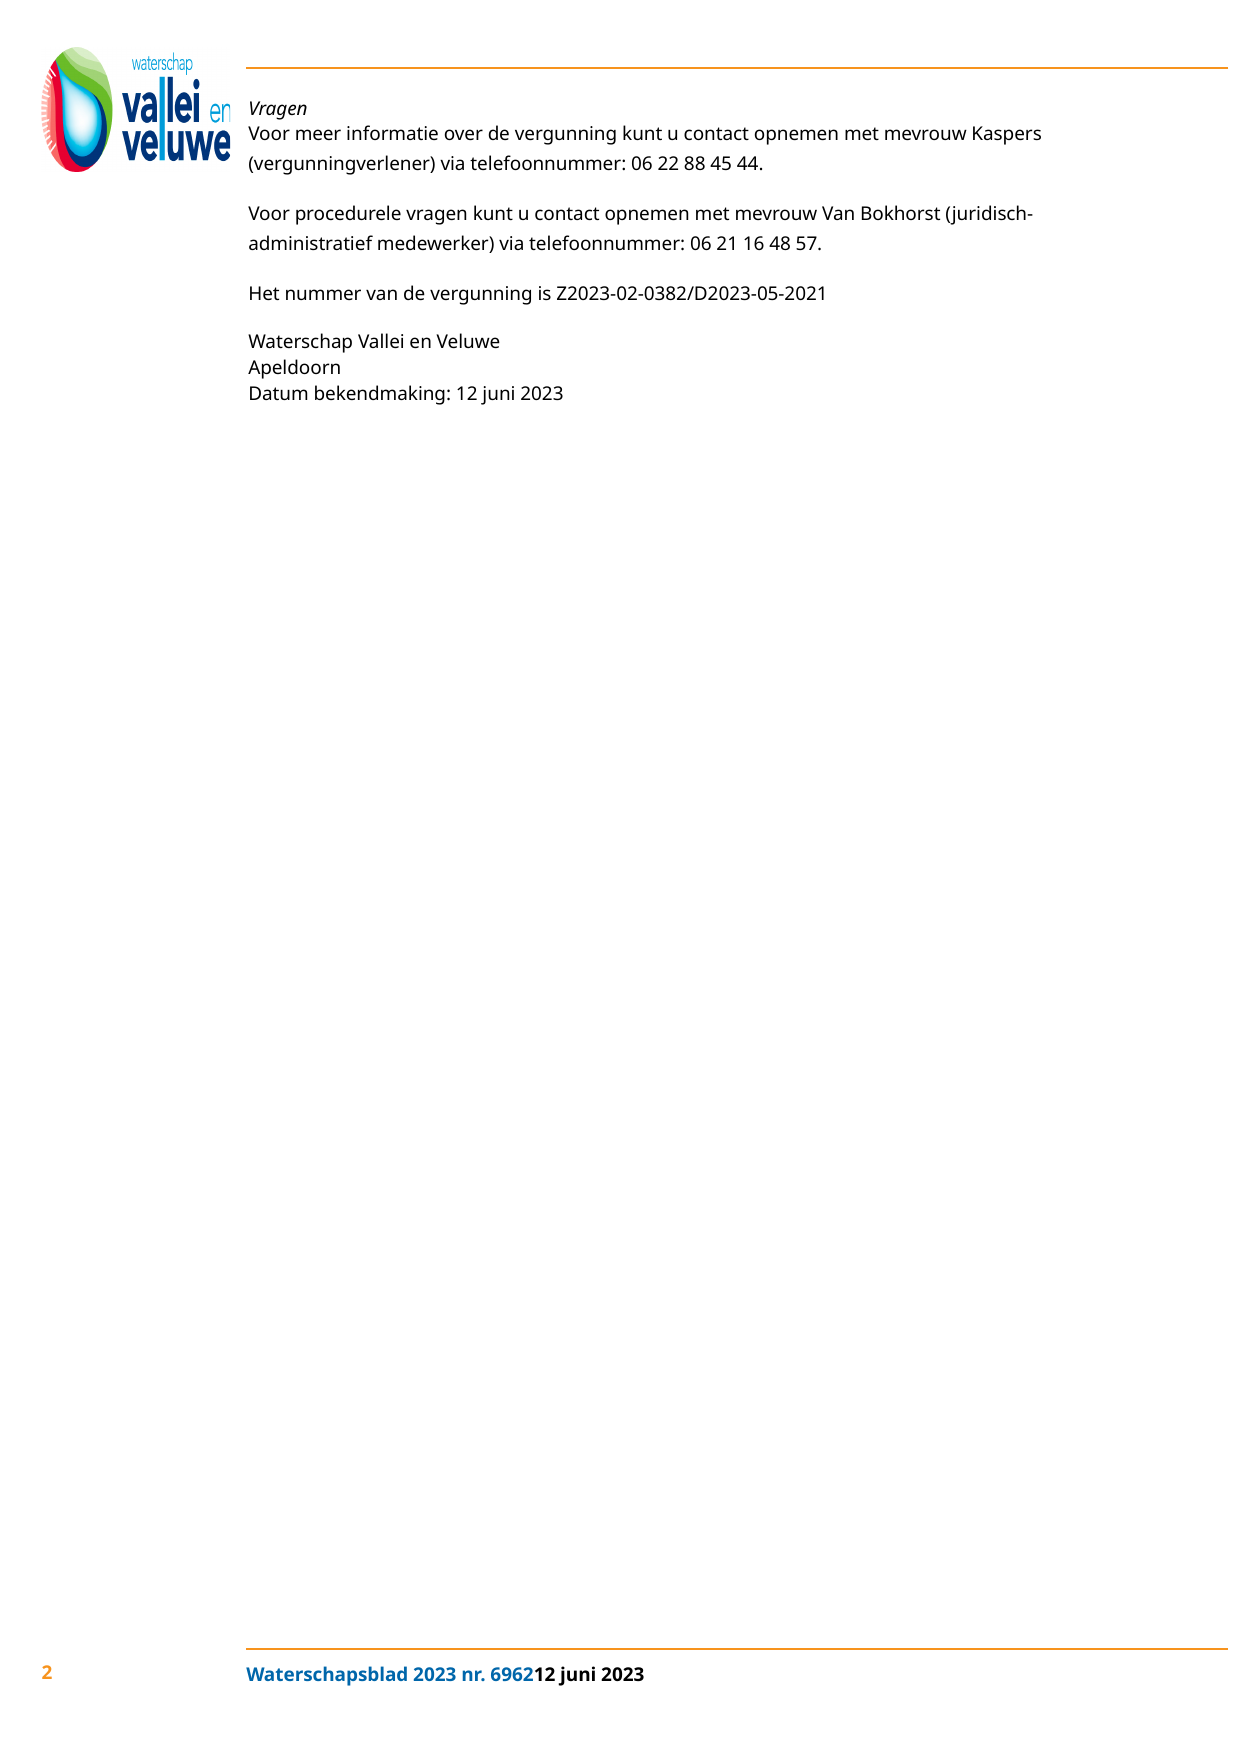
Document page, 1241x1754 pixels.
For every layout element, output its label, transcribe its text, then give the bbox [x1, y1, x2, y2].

text Waterschap Vallei en Veluwe [248, 328, 1152, 354]
text Datum bekendmaking: 12 juni 2023 [248, 380, 1152, 406]
picture [41, 47, 231, 172]
text Voor meer informatie over de vergunning kunt u contact opnemen met mevrouw Kaspers (vergunningverlener) via telefoonnummer: 06 22 88 45 44. [248, 121, 1152, 176]
text Voor procedurele vragen kunt u contact opnemen met mevrouw Van Bokhorst (juridisch-administratief medewerker) via telefoonnummer: 06 21 16 48 57. [248, 201, 1152, 256]
text Vragen [248, 95, 1152, 121]
text Apeldoorn [248, 354, 1152, 380]
text Het nummer van de vergunning is Z2023-02-0382/D2023-05-2021 [248, 281, 1152, 306]
